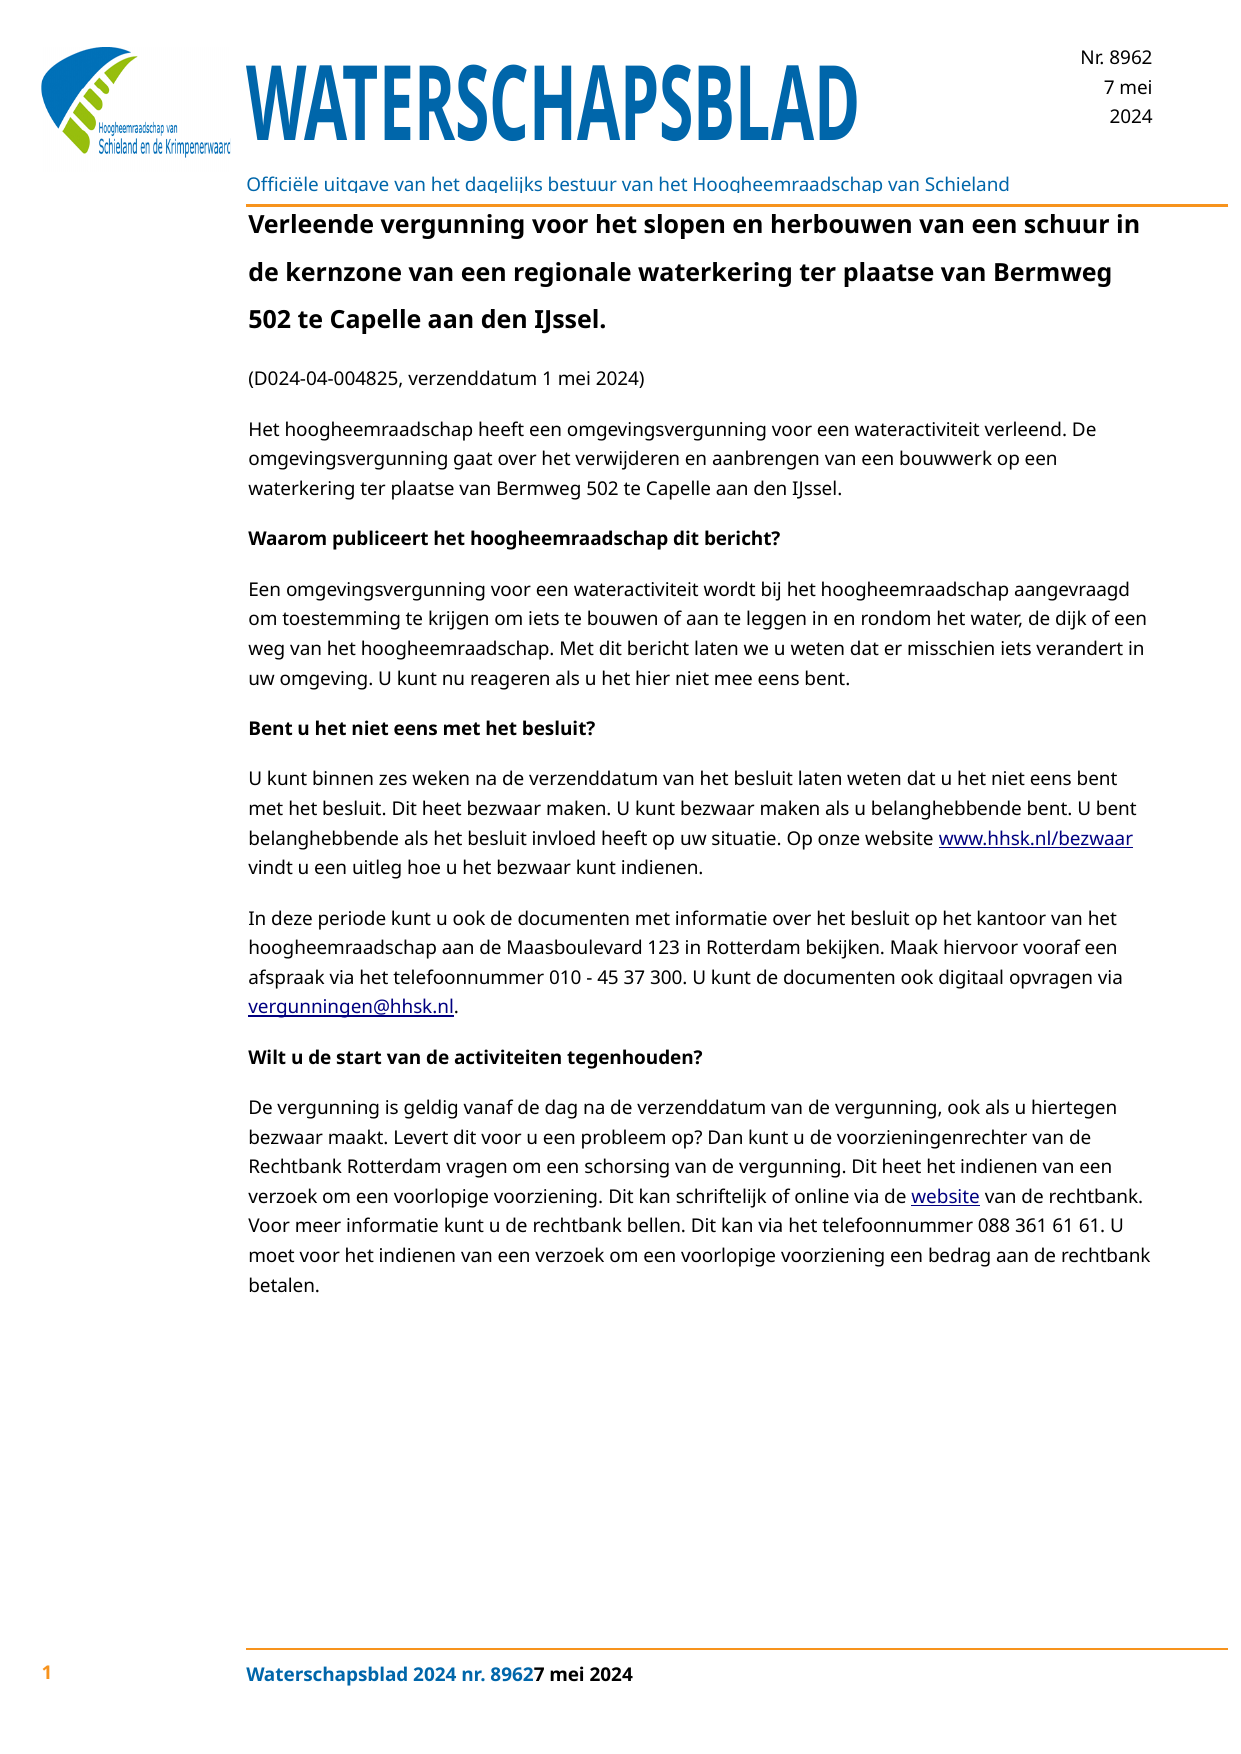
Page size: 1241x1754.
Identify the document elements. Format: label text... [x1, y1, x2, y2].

text Een omgevingsvergunning voor een wateractiviteit wordt bij het hoogheemraadschap aangevraagd om toestemming te krijgen om iets te bouwen of aan te leggen in en rondom het water, de dijk of een weg van het hoogheemraadschap. Met dit bericht laten we u weten dat er misschien iets verandert in uw omgeving. U kunt nu reageren als u het hier niet mee eens bent. [248, 576, 1152, 690]
picture [41, 47, 231, 172]
text Verleende vergunning voor het slopen en herbouwen van een schuur in de kernzone van een regionale waterkering ter plaatse van Bermweg 502 te Capelle aan den IJssel. [248, 207, 1152, 336]
text (D024-04-004825, verzenddatum 1 mei 2024) [248, 366, 1152, 391]
text Wilt u de start van de activiteiten tegenhouden? [248, 1044, 1152, 1069]
text De vergunning is geldig vanaf de dag na de verzenddatum van de vergunning, ook als u hiertegen bezwaar maakt. Levert dit voor u een probleem op? Dan kunt u de voorzieningenrechter van de Rechtbank Rotterdam vragen om een schorsing van de vergunning. Dit heet het indienen van een verzoek om een voorlopige voorziening. Dit kan schriftelijk of online via de website van de rechtbank. Voor meer informatie kunt u de rechtbank bellen. Dit kan via het telefoonnummer 088 361 61 61. U moet voor het indienen van een verzoek om een voorlopige voorziening een bedrag aan de rechtbank betalen. [248, 1094, 1152, 1297]
text Bent u het niet eens met het besluit? [248, 715, 1152, 741]
text U kunt binnen zes weken na de verzenddatum van het besluit laten weten dat u het niet eens bent met het besluit. Dit heet bezwaar maken. U kunt bezwaar maken als u belanghebbende bent. U bent belanghebbende als het besluit invloed heeft op uw situatie. Op onze website www.hhsk.nl/bezwaar vindt u een uitleg hoe u het bezwaar kunt indienen. [248, 766, 1152, 880]
text Waarom publiceert het hoogheemraadschap dit bericht? [248, 526, 1152, 551]
text In deze periode kunt u ook de documenten met informatie over het besluit op het kantoor van het hoogheemraadschap aan de Maasboulevard 123 in Rotterdam bekijken. Maak hiervoor vooraf een afspraak via het telefoonnummer 010 - 45 37 300. U kunt de documenten ook digitaal opvragen via vergunningen@hhsk.nl. [248, 905, 1152, 1019]
text Het hoogheemraadschap heeft een omgevingsvergunning voor een wateractiviteit verleend. De omgevingsvergunning gaat over het verwijderen en aanbrengen van een bouwwerk op een waterkering ter plaatse van Bermweg 502 te Capelle aan den IJssel. [248, 416, 1152, 501]
